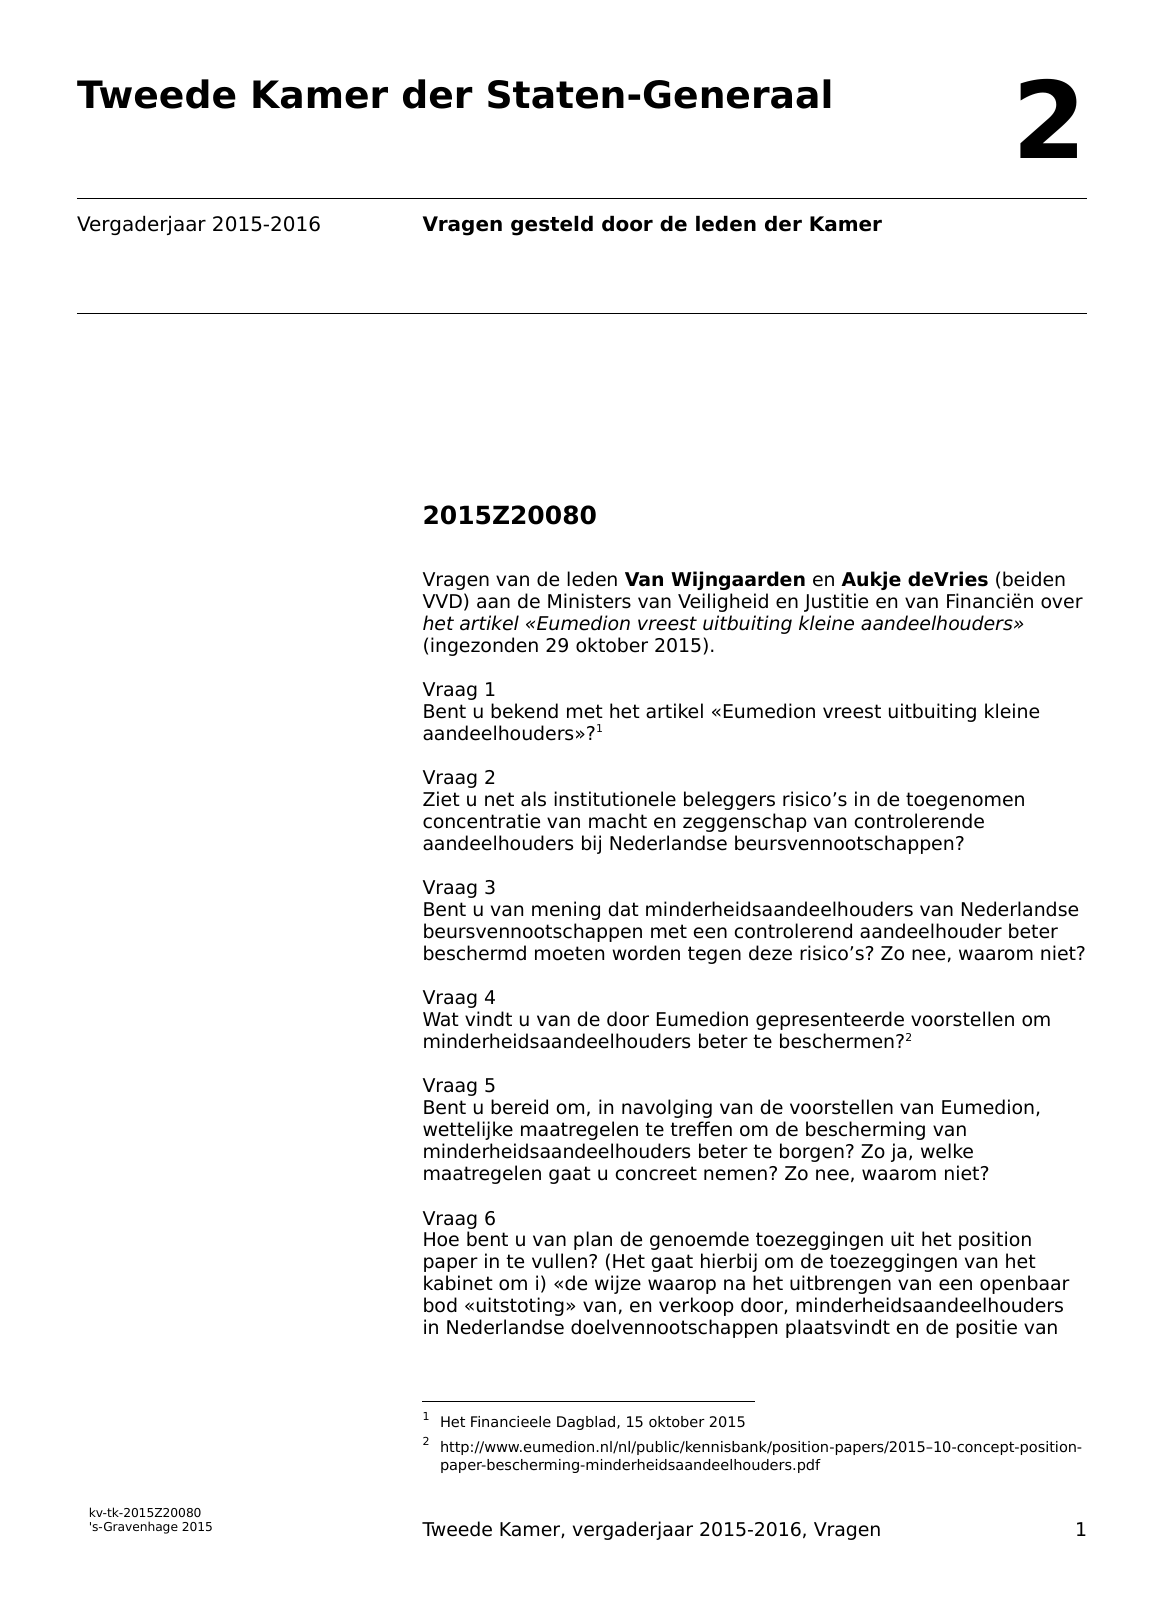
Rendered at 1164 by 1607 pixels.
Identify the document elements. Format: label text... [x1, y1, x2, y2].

text Bent u bereid om, in navolging van de voorstellen van Eumedion, wettelijke maatregelen te treffen om de bescherming van minderheidsaandeelhouders beter te borgen? Zo ja, welke maatregelen gaat u concreet nemen? Zo nee, waarom niet? [422, 1097, 1087, 1185]
text http://www.eumedion.nl/nl/public/kennisbank/position-papers/2015–10-concept-position-paper-bescherming-minderheidsaandeelhouders.pdf [422, 1435, 1087, 1474]
text Hoe bent u van plan de genoemde toezeggingen uit het position paper in te vullen? (Het gaat hierbij om de toezeggingen van het kabinet om i) «de wijze waarop na het uitbrengen van een openbaar bod «uitstoting» van, en verkoop door, minderheidsaandeelhouders in Nederlandse doelvennootschappen plaatsvindt en de positie van [422, 1229, 1087, 1339]
text Bent u bekend met het artikel «Eumedion vreest uitbuiting kleine aandeelhouders»? [422, 701, 1087, 745]
text 's-Gravenhage 2015 [88, 1520, 323, 1534]
text Bent u van mening dat minderheidsaandeelhouders van Nederlandse beursvennootschappen met een controlerend aandeelhouder beter beschermd moeten worden tegen deze risico’s? Zo nee, waarom niet? [422, 899, 1087, 965]
text Vraag 2 [422, 767, 1087, 789]
text 2015Z20080 [422, 501, 1087, 531]
text Wat vindt u van de door Eumedion gepresenteerde voorstellen om minderheidsaandeelhouders beter te beschermen? [422, 1009, 1087, 1053]
text Vraag 1 [422, 679, 1087, 701]
text Vraag 5 [422, 1075, 1087, 1097]
text Vraag 4 [422, 987, 1087, 1009]
text Het Financieele Dagblad, 15 oktober 2015 [422, 1410, 1087, 1432]
text kv-tk-2015Z20080 [88, 1506, 323, 1520]
table_header 2 [886, 59, 1087, 198]
table_header Tweede Kamer der Staten-Generaal [77, 59, 886, 198]
text Vraag 3 [422, 877, 1087, 899]
text Vraag 6 [422, 1207, 1087, 1229]
text Vragen van de leden Van Wijngaarden en Aukje deVries (beiden VVD) aan de Ministers van Veiligheid en Justitie en van Financiën over het artikel «Eumedion vreest uitbuiting kleine aandeelhouders» (ingezonden 29 oktober 2015). [422, 569, 1087, 657]
text Ziet u net als institutionele beleggers risico’s in de toegenomen concentratie van macht en zeggenschap van controlerende aandeelhouders bij Nederlandse beursvennootschappen? [422, 789, 1087, 855]
table_cell Vergaderjaar 2015-2016 [77, 199, 422, 313]
table_cell Vragen gesteld door de leden der Kamer [422, 199, 1087, 313]
